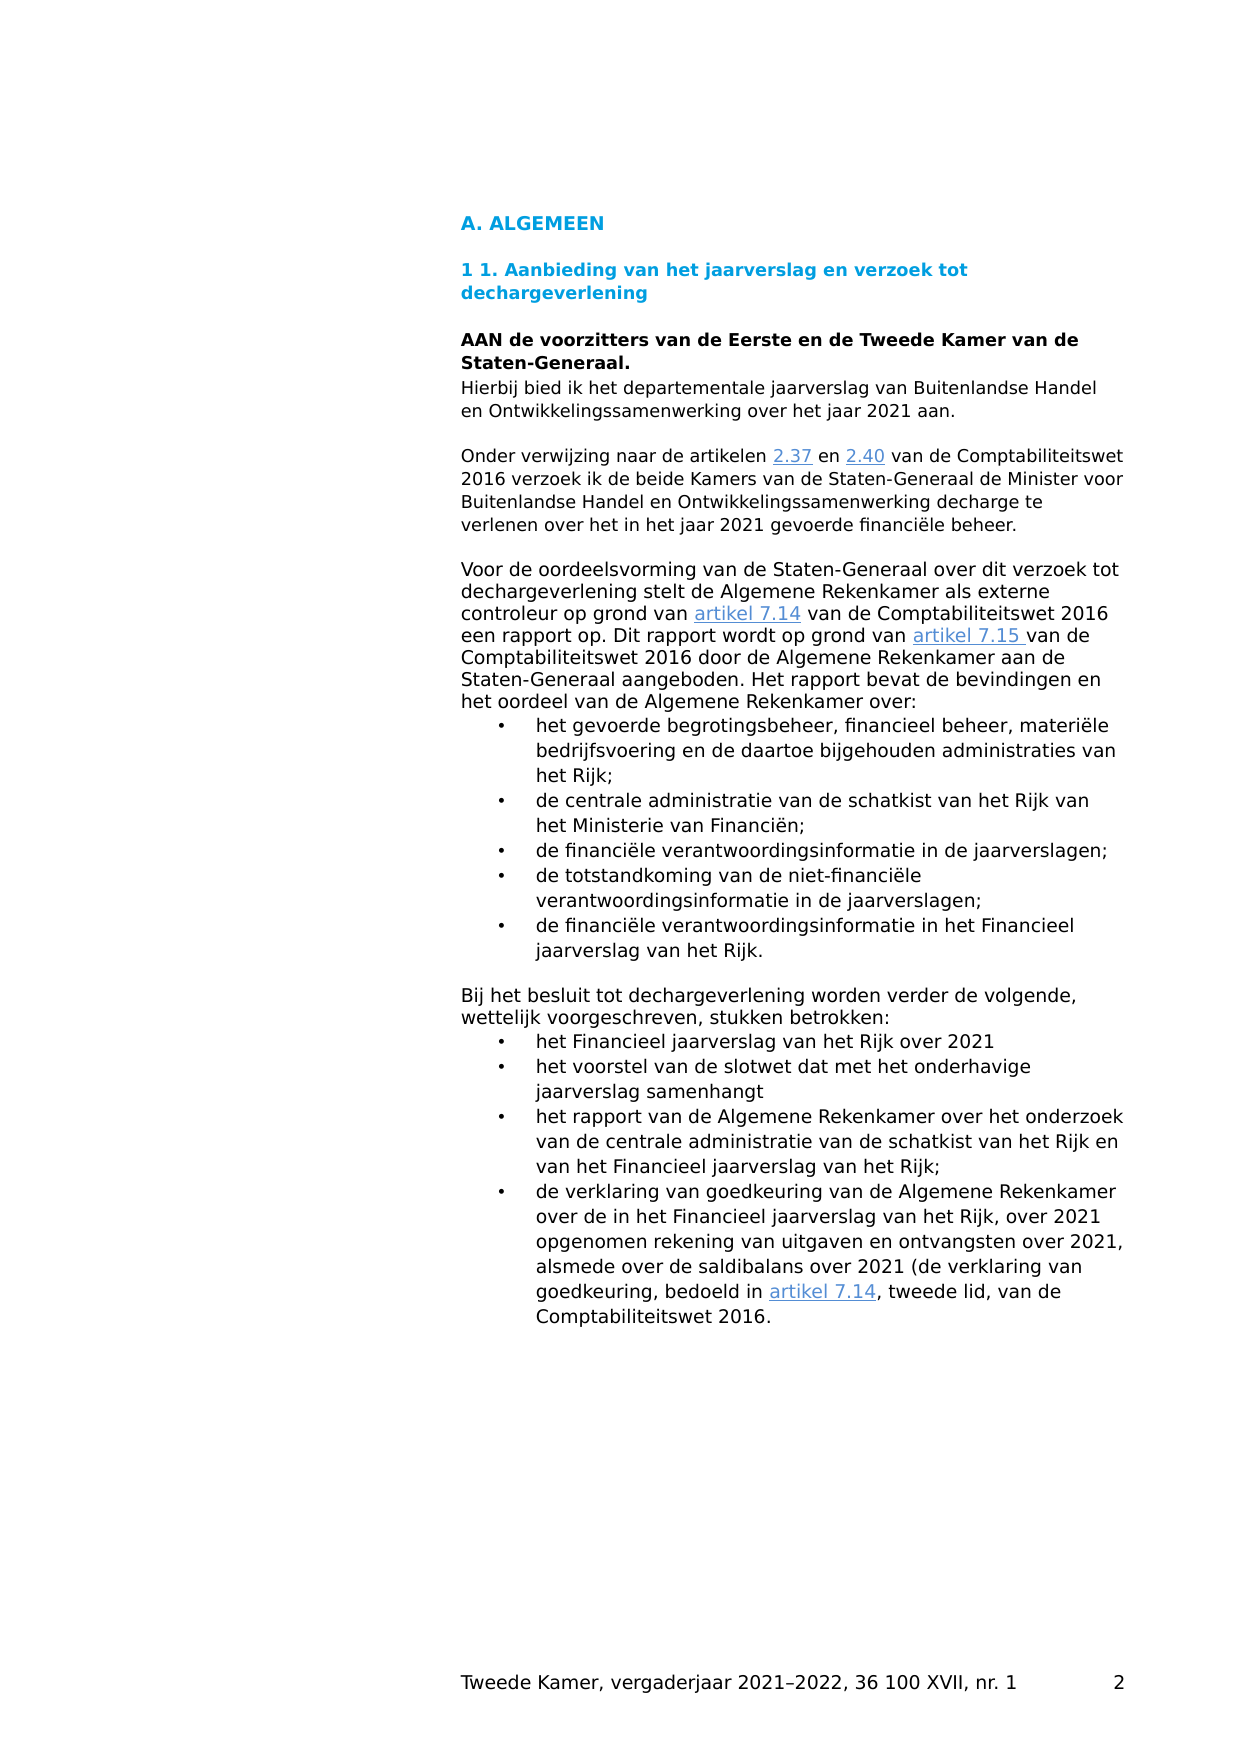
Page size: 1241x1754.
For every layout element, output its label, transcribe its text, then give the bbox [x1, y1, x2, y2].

list het voorstel van de slotwet dat met het onderhavige jaarverslag samenhangt [498, 1054, 1125, 1104]
title 1 1. Aanbieding van het jaarverslag en verzoek tot dechargeverlening [461, 258, 1125, 304]
list het rapport van de Algemene Rekenkamer over het onderzoek van de centrale administratie van de schatkist van het Rijk en van het Financieel jaarverslag van het Rijk; [498, 1104, 1125, 1179]
text Hierbij bied ik het departementale jaarverslag van Buitenlandse Handel en Ontwikkelingssamenwerking over het jaar 2021 aan. [461, 376, 1125, 422]
list het Financieel jaarverslag van het Rijk over 2021 [498, 1029, 1125, 1054]
text Onder verwijzing naar de artikelen 2.37 en 2.40 van de Comptabiliteitswet 2016 verzoek ik de beide Kamers van de Staten-Generaal de Minister voor Buitenlandse Handel en Ontwikkelingssamenwerking decharge te verlenen over het in het jaar 2021 gevoerde financiële beheer. [461, 444, 1125, 536]
list de verklaring van goedkeuring van de Algemene Rekenkamer over de in het Financieel jaarverslag van het Rijk, over 2021 opgenomen rekening van uitgaven en ontvangsten over 2021, alsmede over de saldibalans over 2021 (de verklaring van goedkeuring, bedoeld in artikel 7.14, tweede lid, van de Comptabiliteitswet 2016. [498, 1179, 1125, 1329]
list het gevoerde begrotingsbeheer, financieel beheer, materiële bedrijfsvoering en de daartoe bijgehouden administraties van het Rijk; [498, 713, 1125, 788]
list de financiële verantwoordingsinformatie in het Financieel jaarverslag van het Rijk. [498, 913, 1125, 963]
text AAN de voorzitters van de Eerste en de Tweede Kamer van de Staten-Generaal. [461, 328, 1125, 374]
list de financiële verantwoordingsinformatie in de jaarverslagen; [498, 838, 1125, 863]
title A. Algemeen [461, 213, 1125, 235]
list de centrale administratie van de schatkist van het Rijk van het Ministerie van Financiën; [498, 788, 1125, 838]
list de totstandkoming van de niet-financiële verantwoordingsinformatie in de jaarverslagen; [498, 863, 1125, 913]
text Bij het besluit tot dechargeverlening worden verder de volgende, wettelijk voorgeschreven, stukken betrokken: [461, 985, 1125, 1029]
text Voor de oordeelsvorming van de Staten-Generaal over dit verzoek tot dechargeverlening stelt de Algemene Rekenkamer als externe controleur op grond van artikel 7.14 van de Comptabiliteitswet 2016 een rapport op. Dit rapport wordt op grond van artikel 7.15 van de Comptabiliteitswet 2016 door de Algemene Rekenkamer aan de Staten-Generaal aangeboden. Het rapport bevat de bevindingen en het oordeel van de Algemene Rekenkamer over: [461, 559, 1125, 713]
